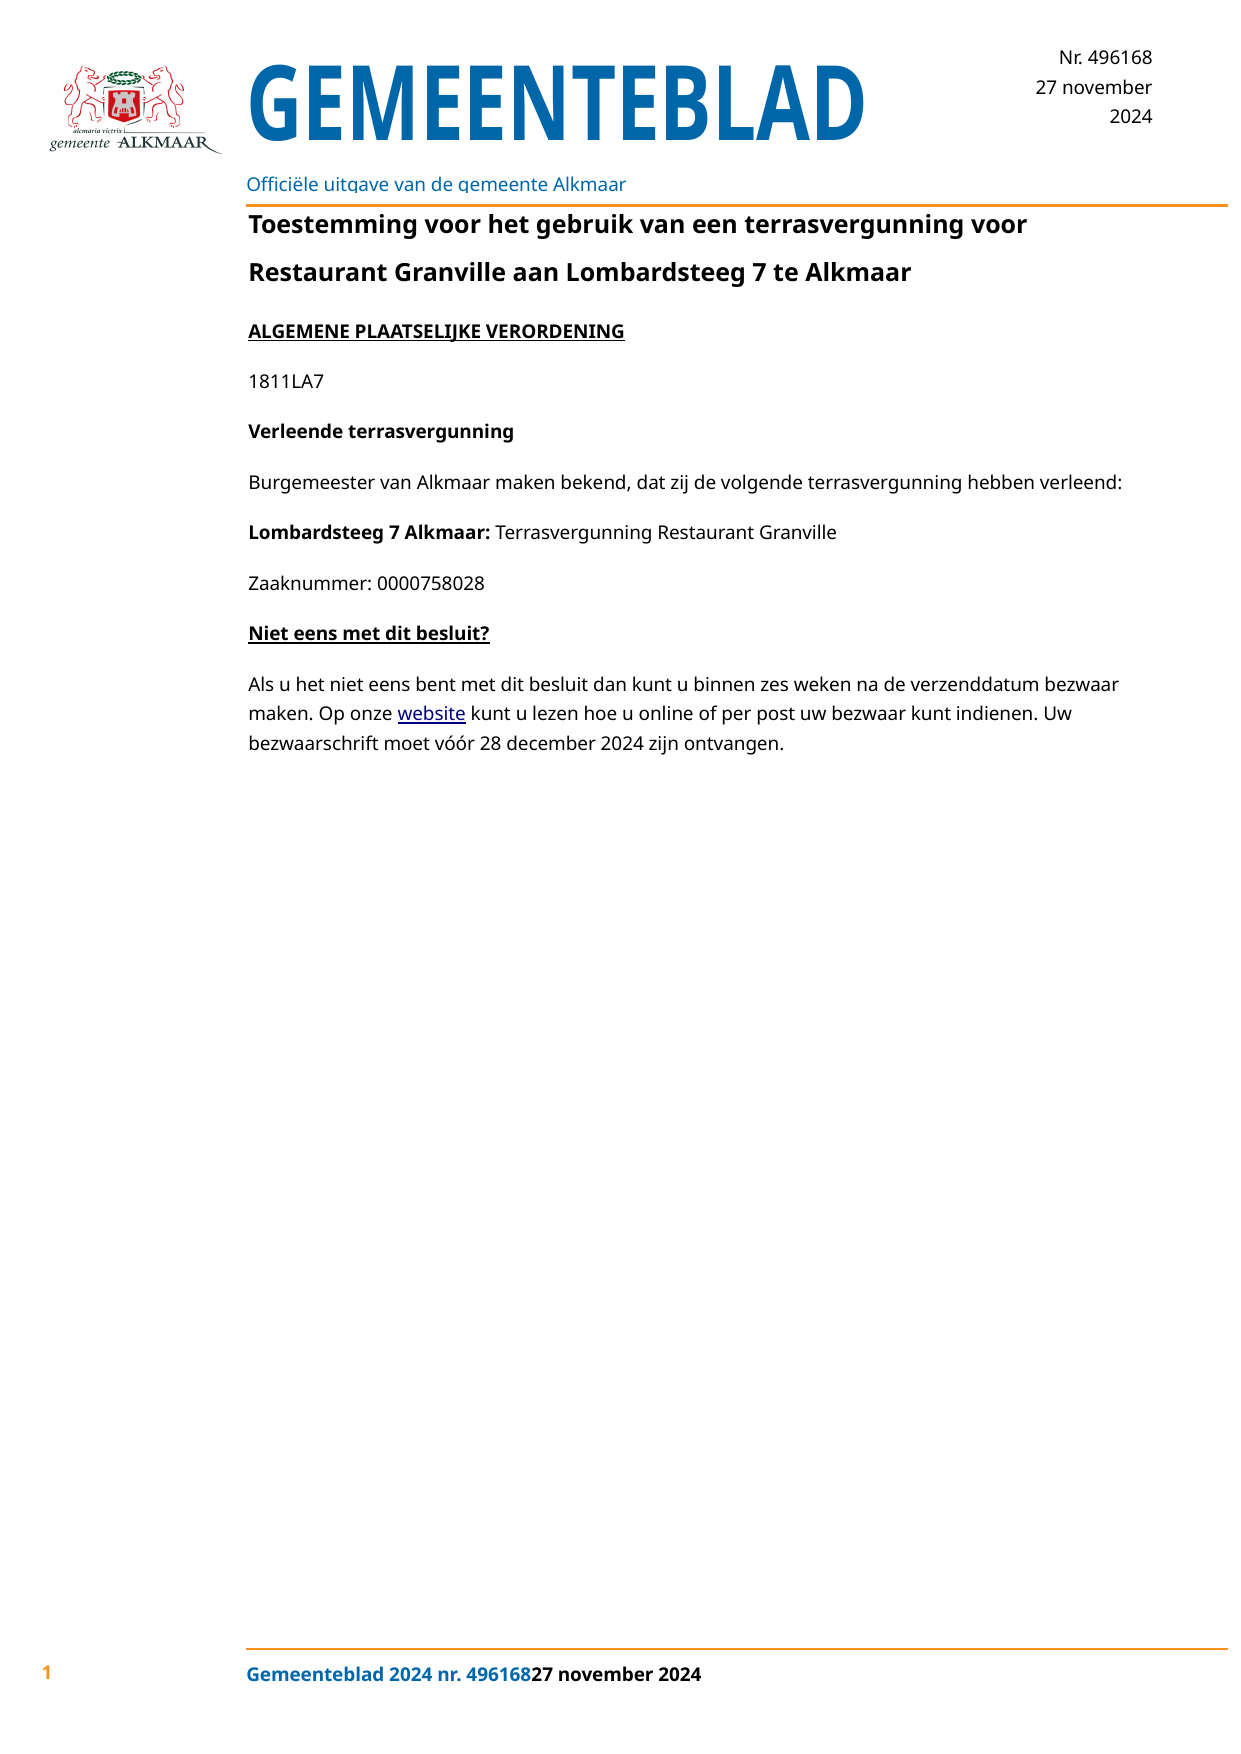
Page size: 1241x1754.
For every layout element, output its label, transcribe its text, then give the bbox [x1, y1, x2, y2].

text Lombardsteeg 7 Alkmaar: Terrasvergunning Restaurant Granville [248, 519, 1152, 545]
text Toestemming voor het gebruik van een terrasvergunning voor Restaurant Granville aan Lombardsteeg 7 te Alkmaar [248, 207, 1152, 288]
text Verleende terrasvergunning [248, 419, 1152, 444]
text ALGEMENE PLAATSELIJKE VERORDENING [248, 318, 1152, 344]
text Niet eens met dit besluit? [248, 620, 1152, 646]
text Zaaknummer: 0000758028 [248, 570, 1152, 596]
text Als u het niet eens bent met dit besluit dan kunt u binnen zes weken na de verzenddatum bezwaar maken. Op onze website kunt u lezen hoe u online of per post uw bezwaar kunt indienen. Uw bezwaarschrift moet vóór 28 december 2024 zijn ontvangen. [248, 671, 1152, 756]
picture [41, 47, 231, 172]
text 1811LA7 [248, 368, 1152, 394]
text Burgemeester van Alkmaar maken bekend, dat zij de volgende terrasvergunning hebben verleend: [248, 469, 1152, 495]
